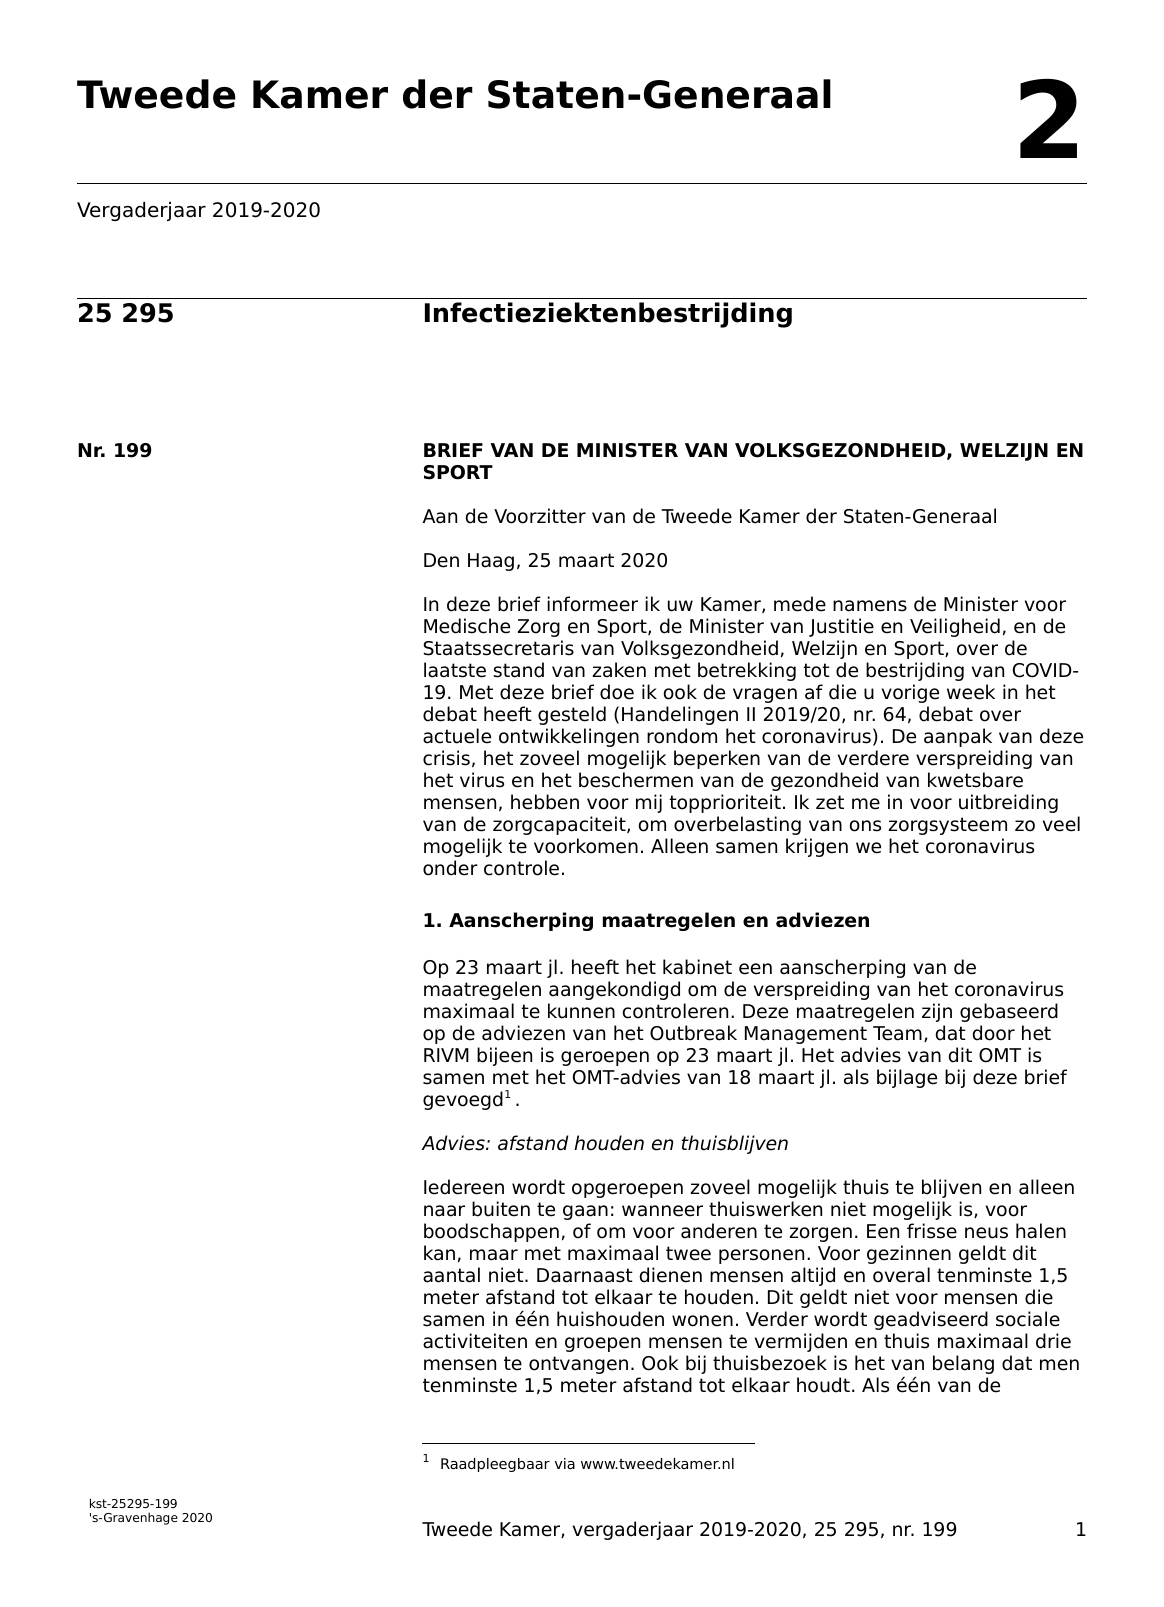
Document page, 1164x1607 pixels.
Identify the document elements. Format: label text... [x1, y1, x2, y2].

text Aan de Voorzitter van de Tweede Kamer der Staten-Generaal [422, 506, 1087, 528]
text Op 23 maart jl. heeft het kabinet een aanscherping van de maatregelen aangekondigd om de verspreiding van het coronavirus maximaal te kunnen controleren. Deze maatregelen zijn gebaseerd op de adviezen van het Outbreak Management Team, dat door het RIVM bijeen is geroepen op 23 maart jl. Het advies van dit OMT is samen met het OMT-advies van 18 maart jl. als bijlage bij deze brief gevoegd. [422, 957, 1087, 1111]
subtitle Advies: afstand houden en thuisblijven [422, 1133, 1087, 1155]
subtitle 25 295 Infectieziektenbestrijding [77, 299, 1087, 329]
table_header Tweede Kamer der Staten-Generaal [77, 59, 886, 183]
text Iedereen wordt opgeroepen zoveel mogelijk thuis te blijven en alleen naar buiten te gaan: wanneer thuiswerken niet mogelijk is, voor boodschappen, of om voor anderen te zorgen. Een frisse neus halen kan, maar met maximaal twee personen. Voor gezinnen geldt dit aantal niet. Daarnaast dienen mensen altijd en overal tenminste 1,5 meter afstand tot elkaar te houden. Dit geldt niet voor mensen die samen in één huishouden wonen. Verder wordt geadviseerd sociale activiteiten en groepen mensen te vermijden en thuis maximaal drie mensen te ontvangen. Ook bij thuisbezoek is het van belang dat men tenminste 1,5 meter afstand tot elkaar houdt. Als één van de [422, 1177, 1087, 1397]
subtitle 1. Aanscherping maatregelen en adviezen [422, 910, 1087, 932]
table_header 2 [886, 59, 1087, 183]
text In deze brief informeer ik uw Kamer, mede namens de Minister voor Medische Zorg en Sport, de Minister van Justitie en Veiligheid, en de Staatssecretaris van Volksgezondheid, Welzijn en Sport, over de laatste stand van zaken met betrekking tot de bestrijding van COVID-19. Met deze brief doe ik ook de vragen af die u vorige week in het debat heeft gesteld (Handelingen II 2019/20, nr. 64, debat over actuele ontwikkelingen rondom het coronavirus). De aanpak van deze crisis, het zoveel mogelijk beperken van de verdere verspreiding van het virus en het beschermen van de gezondheid van kwetsbare mensen, hebben voor mij topprioriteit. Ik zet me in voor uitbreiding van de zorgcapaciteit, om overbelasting van ons zorgsysteem zo veel mogelijk te voorkomen. Alleen samen krijgen we het coronavirus onder controle. [422, 594, 1087, 880]
text kst-25295-199 [88, 1497, 323, 1511]
text Den Haag, 25 maart 2020 [422, 550, 1087, 572]
text Raadpleegbaar via www.tweedekamer.nl [422, 1452, 1087, 1474]
text 's-Gravenhage 2020 [88, 1511, 323, 1525]
table_cell Vergaderjaar 2019-2020 [77, 184, 1087, 298]
subtitle Nr. 199 BRIEF VAN DE MINISTER VAN VOLKSGEZONDHEID, WELZIJN EN SPORT [77, 440, 1087, 484]
